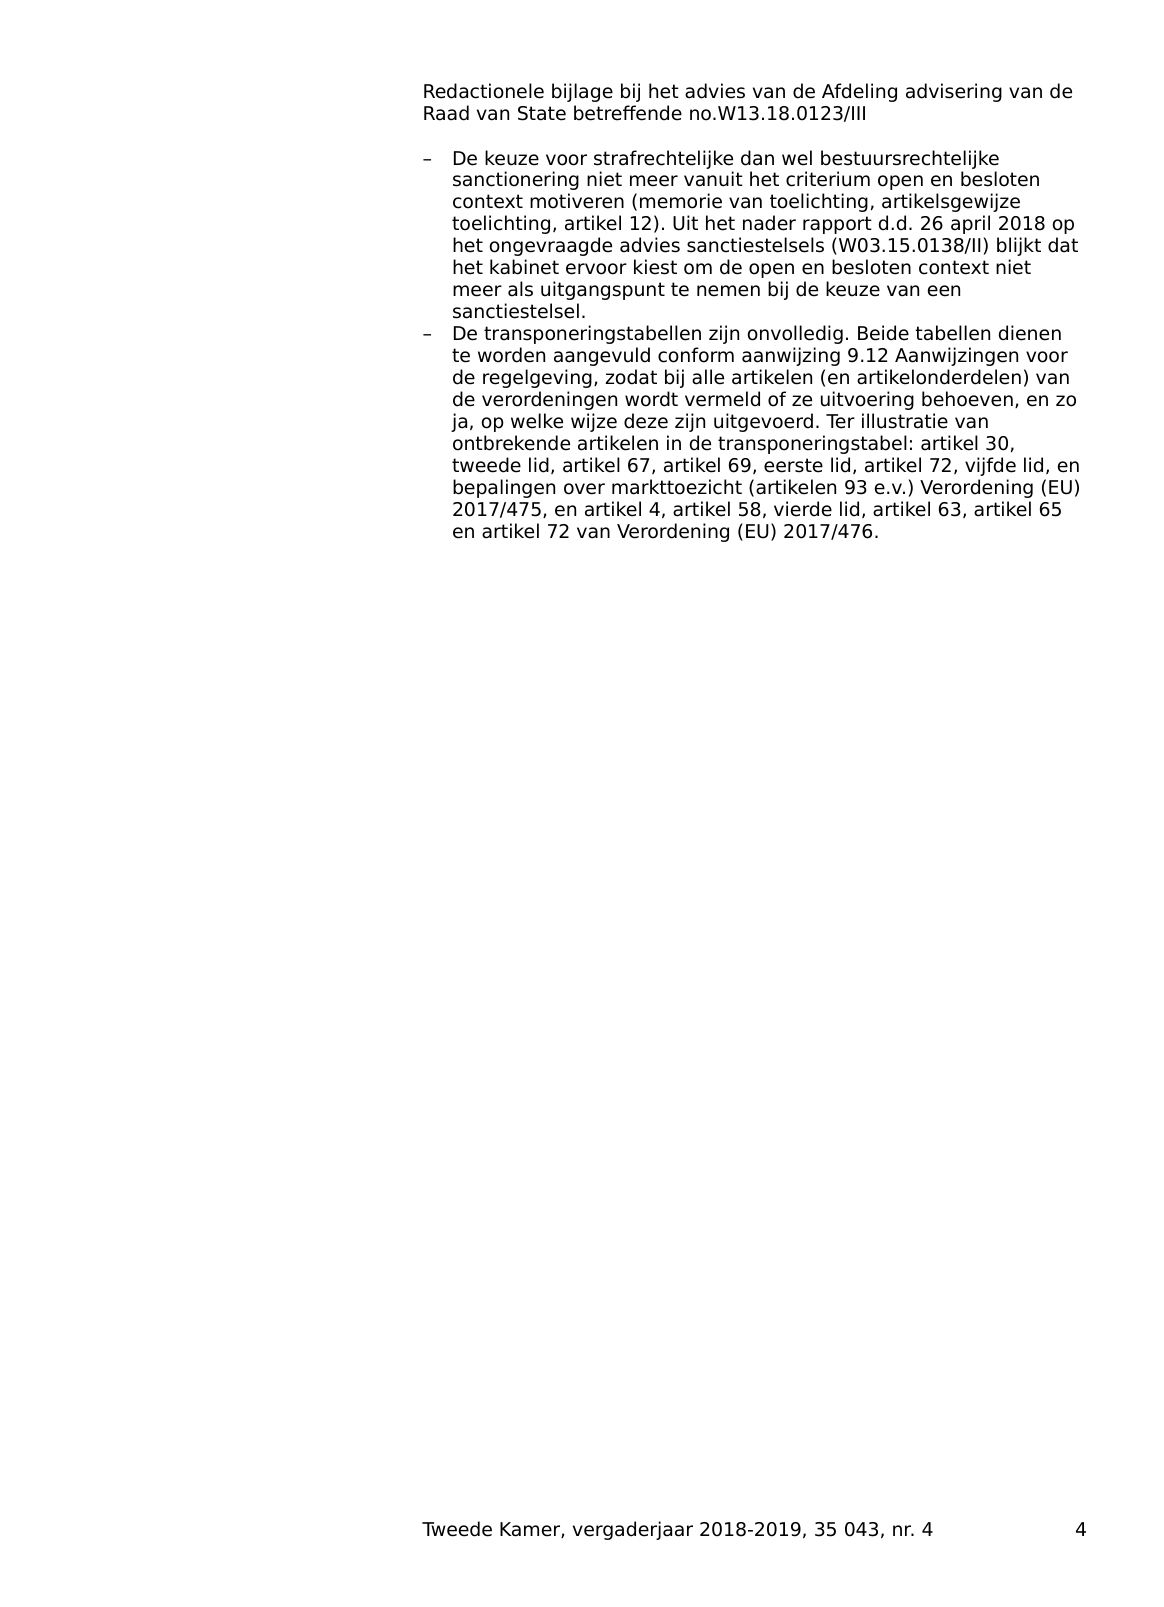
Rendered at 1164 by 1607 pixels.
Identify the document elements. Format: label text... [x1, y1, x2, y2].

text – De keuze voor strafrechtelijke dan wel bestuursrechtelijke sanctionering niet meer vanuit het criterium open en besloten context motiveren (memorie van toelichting, artikelsgewijze toelichting, artikel 12). Uit het nader rapport d.d. 26 april 2018 op het ongevraagde advies sanctiestelsels (W03.15.0138/II) blijkt dat het kabinet ervoor kiest om de open en besloten context niet meer als uitgangspunt te nemen bij de keuze van een sanctiestelsel. [422, 147, 1087, 323]
text Redactionele bijlage bij het advies van de Afdeling advisering van de Raad van State betreffende no.W13.18.0123/III [422, 81, 1087, 125]
text – De transponeringstabellen zijn onvolledig. Beide tabellen dienen te worden aangevuld conform aanwijzing 9.12 Aanwijzingen voor de regelgeving, zodat bij alle artikelen (en artikelonderdelen) van de verordeningen wordt vermeld of ze uitvoering behoeven, en zo ja, op welke wijze deze zijn uitgevoerd. Ter illustratie van ontbrekende artikelen in de transponeringstabel: artikel 30, tweede lid, artikel 67, artikel 69, eerste lid, artikel 72, vijfde lid, en bepalingen over markttoezicht (artikelen 93 e.v.) Verordening (EU) 2017/475, en artikel 4, artikel 58, vierde lid, artikel 63, artikel 65 en artikel 72 van Verordening (EU) 2017/476. [422, 323, 1087, 543]
